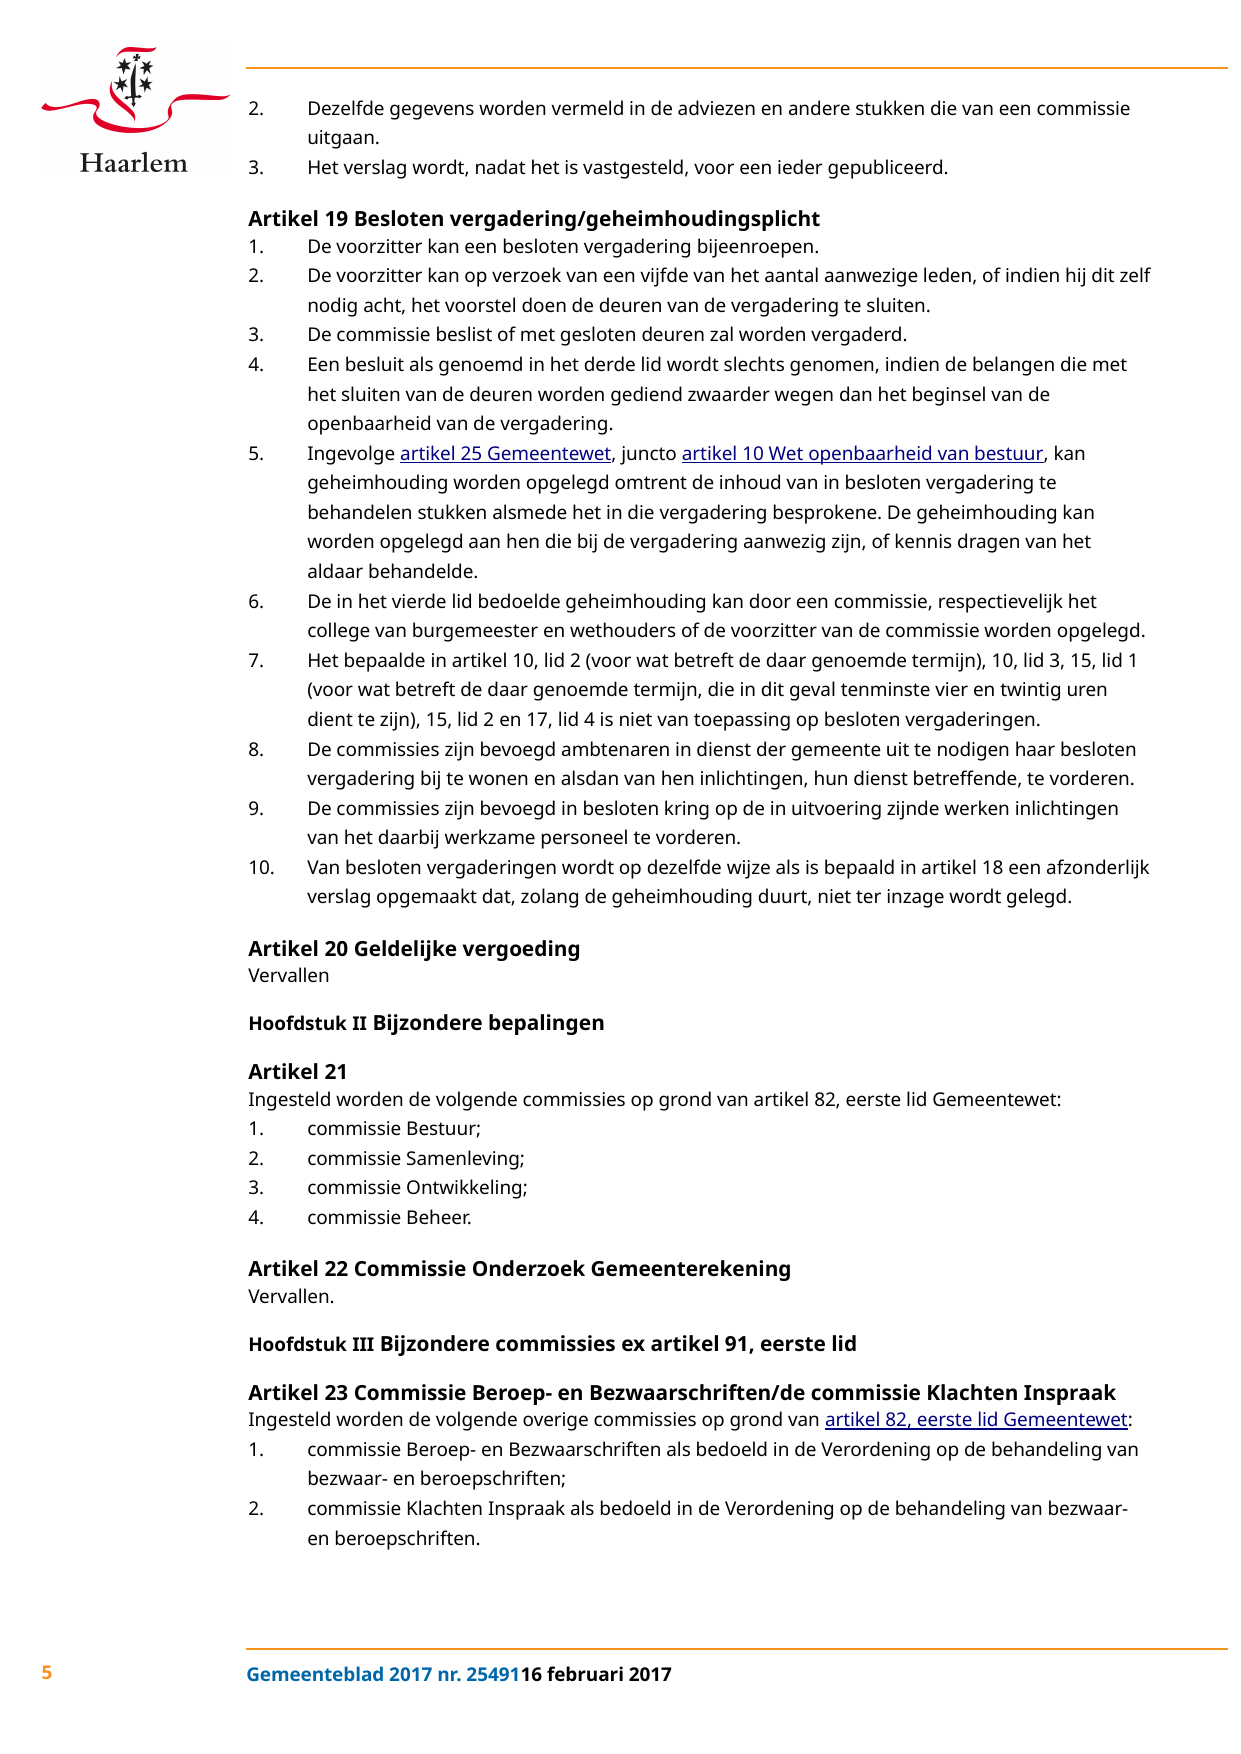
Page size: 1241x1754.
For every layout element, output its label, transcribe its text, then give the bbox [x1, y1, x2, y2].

text Ingesteld worden de volgende overige commissies op grond van artikel 82, eerste lid Gemeentewet: [248, 1406, 1152, 1432]
list commissie Beroep- en Bezwaarschriften als bedoeld in de Verordening op de behandeling van bezwaar- en beroepschriften; [248, 1436, 1152, 1491]
list Het verslag wordt, nadat het is vastgesteld, voor een ieder gepubliceerd. [248, 154, 1152, 180]
list Het bepaalde in artikel 10, lid 2 (voor wat betreft de daar genoemde termijn), 10, lid 3, 15, lid 1 (voor wat betreft de daar genoemde termijn, die in dit geval tenminste vier en twintig uren dient te zijn), 15, lid 2 en 17, lid 4 is niet van toepassing op besloten vergaderingen. [248, 647, 1152, 732]
text Vervallen [248, 962, 1152, 988]
text Artikel 19 Besloten vergadering/geheimhoudingsplicht [248, 204, 1152, 233]
list De in het vierde lid bedoelde geheimhouding kan door een commissie, respectievelijk het college van burgemeester en wethouders of de voorzitter van de commissie worden opgelegd. [248, 588, 1152, 643]
list commissie Ontwikkeling; [248, 1174, 1152, 1200]
list De voorzitter kan een besloten vergadering bijeenroepen. [248, 233, 1152, 258]
text Artikel 23 Commissie Beroep- en Bezwaarschriften/de commissie Klachten Inspraak [248, 1378, 1152, 1406]
list De voorzitter kan op verzoek van een vijfde van het aantal aanwezige leden, of indien hij dit zelf nodig acht, het voorstel doen de deuren van de vergadering te sluiten. [248, 262, 1152, 318]
text Hoofdstuk III Bijzondere commissies ex artikel 91, eerste lid [248, 1329, 1152, 1357]
list commissie Samenleving; [248, 1145, 1152, 1171]
list commissie Beheer. [248, 1204, 1152, 1230]
picture [41, 47, 231, 172]
text Artikel 20 Geldelijke vergoeding [248, 934, 1152, 962]
list Van besloten vergaderingen wordt op dezelfde wijze als is bepaald in artikel 18 een afzonderlijk verslag opgemaakt dat, zolang de geheimhouding duurt, niet ter inzage wordt gelegd. [248, 854, 1152, 909]
text Artikel 22 Commissie Onderzoek Gemeenterekening [248, 1254, 1152, 1283]
list Een besluit als genoemd in het derde lid wordt slechts genomen, indien de belangen die met het sluiten van de deuren worden gediend zwaarder wegen dan het beginsel van de openbaarheid van de vergadering. [248, 351, 1152, 436]
list commissie Bestuur; [248, 1115, 1152, 1141]
text Ingesteld worden de volgende commissies op grond van artikel 82, eerste lid Gemeentewet: [248, 1086, 1152, 1112]
list De commissies zijn bevoegd in besloten kring op de in uitvoering zijnde werken inlichtingen van het daarbij werkzame personeel te vorderen. [248, 795, 1152, 850]
text Hoofdstuk II Bijzondere bepalingen [248, 1008, 1152, 1037]
list Dezelfde gegevens worden vermeld in de adviezen en andere stukken die van een commissie uitgaan. [248, 95, 1152, 150]
list De commissie beslist of met gesloten deuren zal worden vergaderd. [248, 322, 1152, 347]
list Ingevolge artikel 25 Gemeentewet, juncto artikel 10 Wet openbaarheid van bestuur, kan geheimhouding worden opgelegd omtrent de inhoud van in besloten vergadering te behandelen stukken alsmede het in die vergadering besprokene. De geheimhouding kan worden opgelegd aan hen die bij de vergadering aanwezig zijn, of kennis dragen van het aldaar behandelde. [248, 440, 1152, 584]
list commissie Klachten Inspraak als bedoeld in de Verordening op de behandeling van bezwaar- en beroepschriften. [248, 1495, 1152, 1550]
list De commissies zijn bevoegd ambtenaren in dienst der gemeente uit te nodigen haar besloten vergadering bij te wonen en alsdan van hen inlichtingen, hun dienst betreffende, te vorderen. [248, 736, 1152, 791]
text Vervallen. [248, 1283, 1152, 1309]
text Artikel 21 [248, 1057, 1152, 1086]
